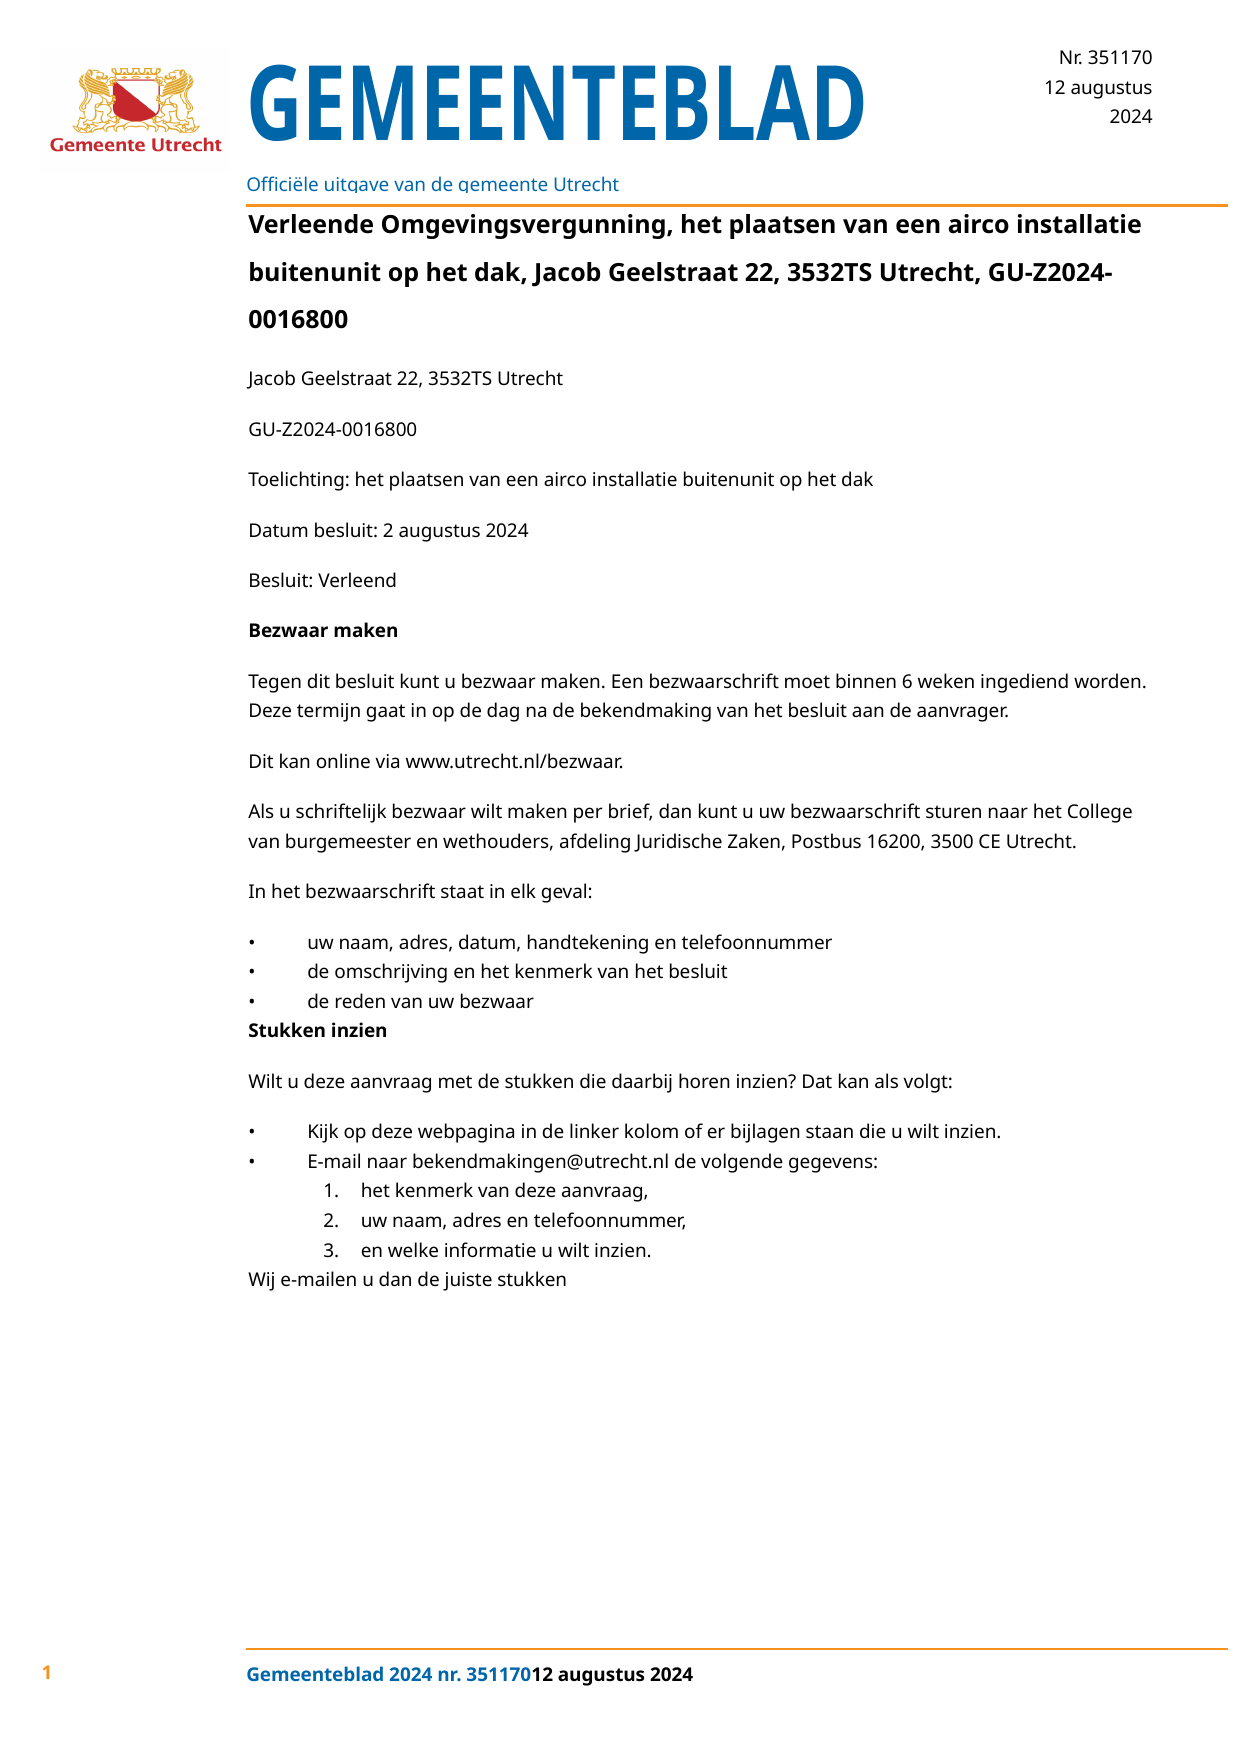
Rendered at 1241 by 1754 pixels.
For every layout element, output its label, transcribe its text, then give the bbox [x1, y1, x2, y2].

text Dit kan online via www.utrecht.nl/bezwaar. [248, 748, 1152, 774]
list en welke informatie u wilt inzien. [323, 1237, 1152, 1262]
text Besluit: Verleend [248, 567, 1152, 593]
list Kijk op deze webpagina in de linker kolom of er bijlagen staan die u wilt inzien. [248, 1118, 1152, 1144]
text Wij e-mailen u dan de juiste stukken [248, 1266, 1152, 1292]
text Als u schriftelijk bezwaar wilt maken per brief, dan kunt u uw bezwaarschrift sturen naar het College van burgemeester en wethouders, afdeling Juridische Zaken, Postbus 16200, 3500 CE Utrecht. [248, 798, 1152, 854]
list uw naam, adres, datum, handtekening en telefoonnummer [248, 929, 1152, 954]
text GU-Z2024-0016800 [248, 416, 1152, 442]
text Bezwaar maken [248, 618, 1152, 643]
list het kenmerk van deze aanvraag, [323, 1178, 1152, 1203]
text Tegen dit besluit kunt u bezwaar maken. Een bezwaarschrift moet binnen 6 weken ingediend worden. Deze termijn gaat in op de dag na de bekendmaking van het besluit aan de aanvrager. [248, 668, 1152, 723]
text Datum besluit: 2 augustus 2024 [248, 517, 1152, 542]
text Jacob Geelstraat 22, 3532TS Utrecht [248, 366, 1152, 391]
list de omschrijving en het kenmerk van het besluit [248, 958, 1152, 984]
list de reden van uw bezwaar [248, 988, 1152, 1014]
text In het bezwaarschrift staat in elk geval: [248, 878, 1152, 904]
list E-mail naar bekendmakingen@utrecht.nl de volgende gegevens: [248, 1148, 1152, 1174]
text Wilt u deze aanvraag met de stukken die daarbij horen inzien? Dat kan als volgt: [248, 1068, 1152, 1094]
list uw naam, adres en telefoonnummer, [323, 1207, 1152, 1233]
picture [41, 47, 231, 172]
text Toelichting: het plaatsen van een airco installatie buitenunit op het dak [248, 466, 1152, 492]
text Verleende Omgevingsvergunning, het plaatsen van een airco installatie buitenunit op het dak, Jacob Geelstraat 22, 3532TS Utrecht, GU-Z2024-0016800 [248, 207, 1152, 336]
text Stukken inzien [248, 1018, 1152, 1043]
